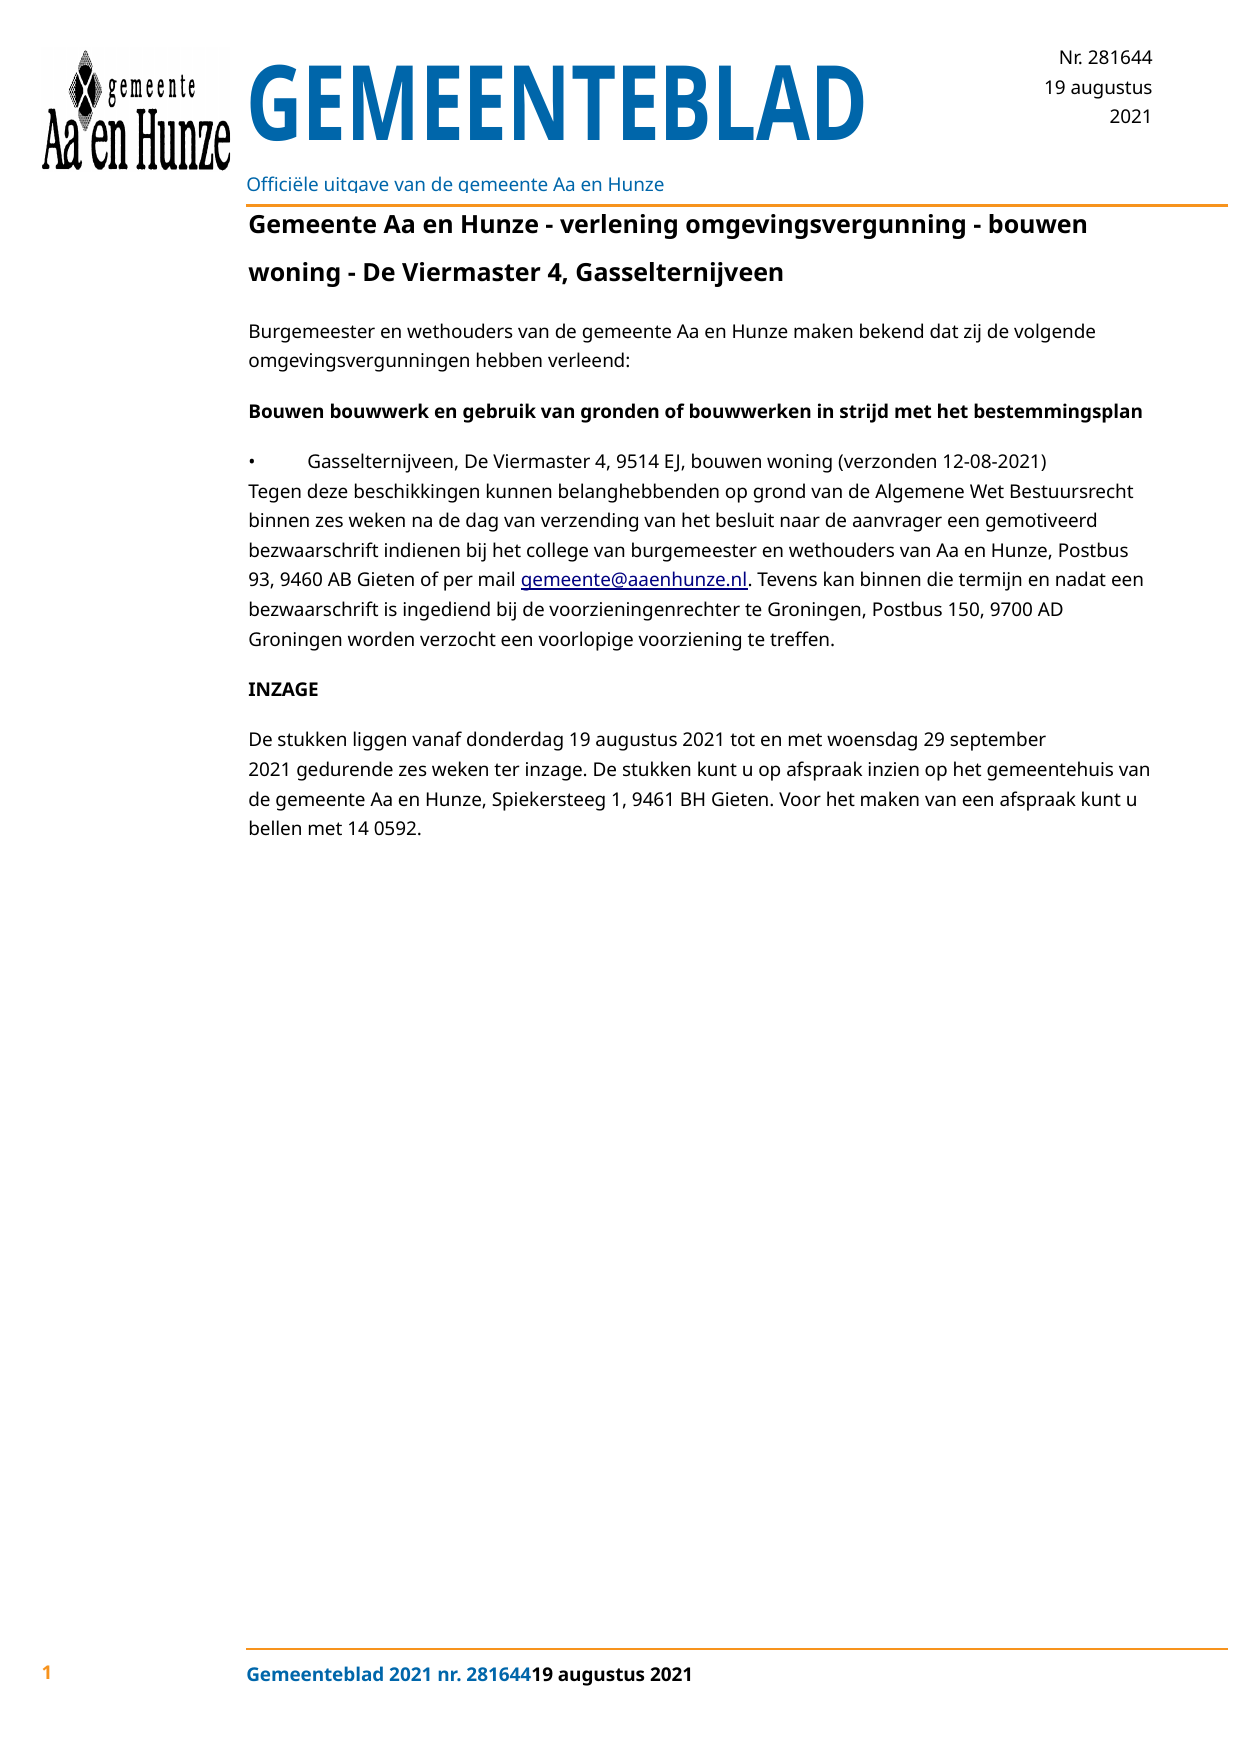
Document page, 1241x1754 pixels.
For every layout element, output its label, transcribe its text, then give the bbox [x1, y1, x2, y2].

text INZAGE [248, 676, 1152, 702]
text Gemeente Aa en Hunze - verlening omgevingsvergunning - bouwen woning - De Viermaster 4, Gasselternijveen [248, 207, 1152, 288]
text Bouwen bouwwerk en gebruik van gronden of bouwwerken in strijd met het bestemmingsplan [248, 398, 1152, 424]
text De stukken liggen vanaf donderdag 19 augustus 2021 tot en met woensdag 29 september 2021 gedurende zes weken ter inzage. De stukken kunt u op afspraak inzien op het gemeentehuis van de gemeente Aa en Hunze, Spiekersteeg 1, 9461 BH Gieten. Voor het maken van een afspraak kunt u bellen met 14 0592. [248, 727, 1152, 841]
picture [41, 47, 231, 172]
list Gasselternijveen, De Viermaster 4, 9514 EJ, bouwen woning (verzonden 12-08-2021) [248, 448, 1152, 474]
text Burgemeester en wethouders van de gemeente Aa en Hunze maken bekend dat zij de volgende omgevingsvergunningen hebben verleend: [248, 318, 1152, 373]
text Tegen deze beschikkingen kunnen belanghebbenden op grond van de Algemene Wet Bestuursrecht binnen zes weken na de dag van verzending van het besluit naar de aanvrager een gemotiveerd bezwaarschrift indienen bij het college van burgemeester en wethouders van Aa en Hunze, Postbus 93, 9460 AB Gieten of per mail gemeente@aaenhunze.nl. Tevens kan binnen die termijn en nadat een bezwaarschrift is ingediend bij de voorzieningenrechter te Groningen, Postbus 150, 9700 AD Groningen worden verzocht een voorlopige voorziening te treffen. [248, 478, 1152, 652]
